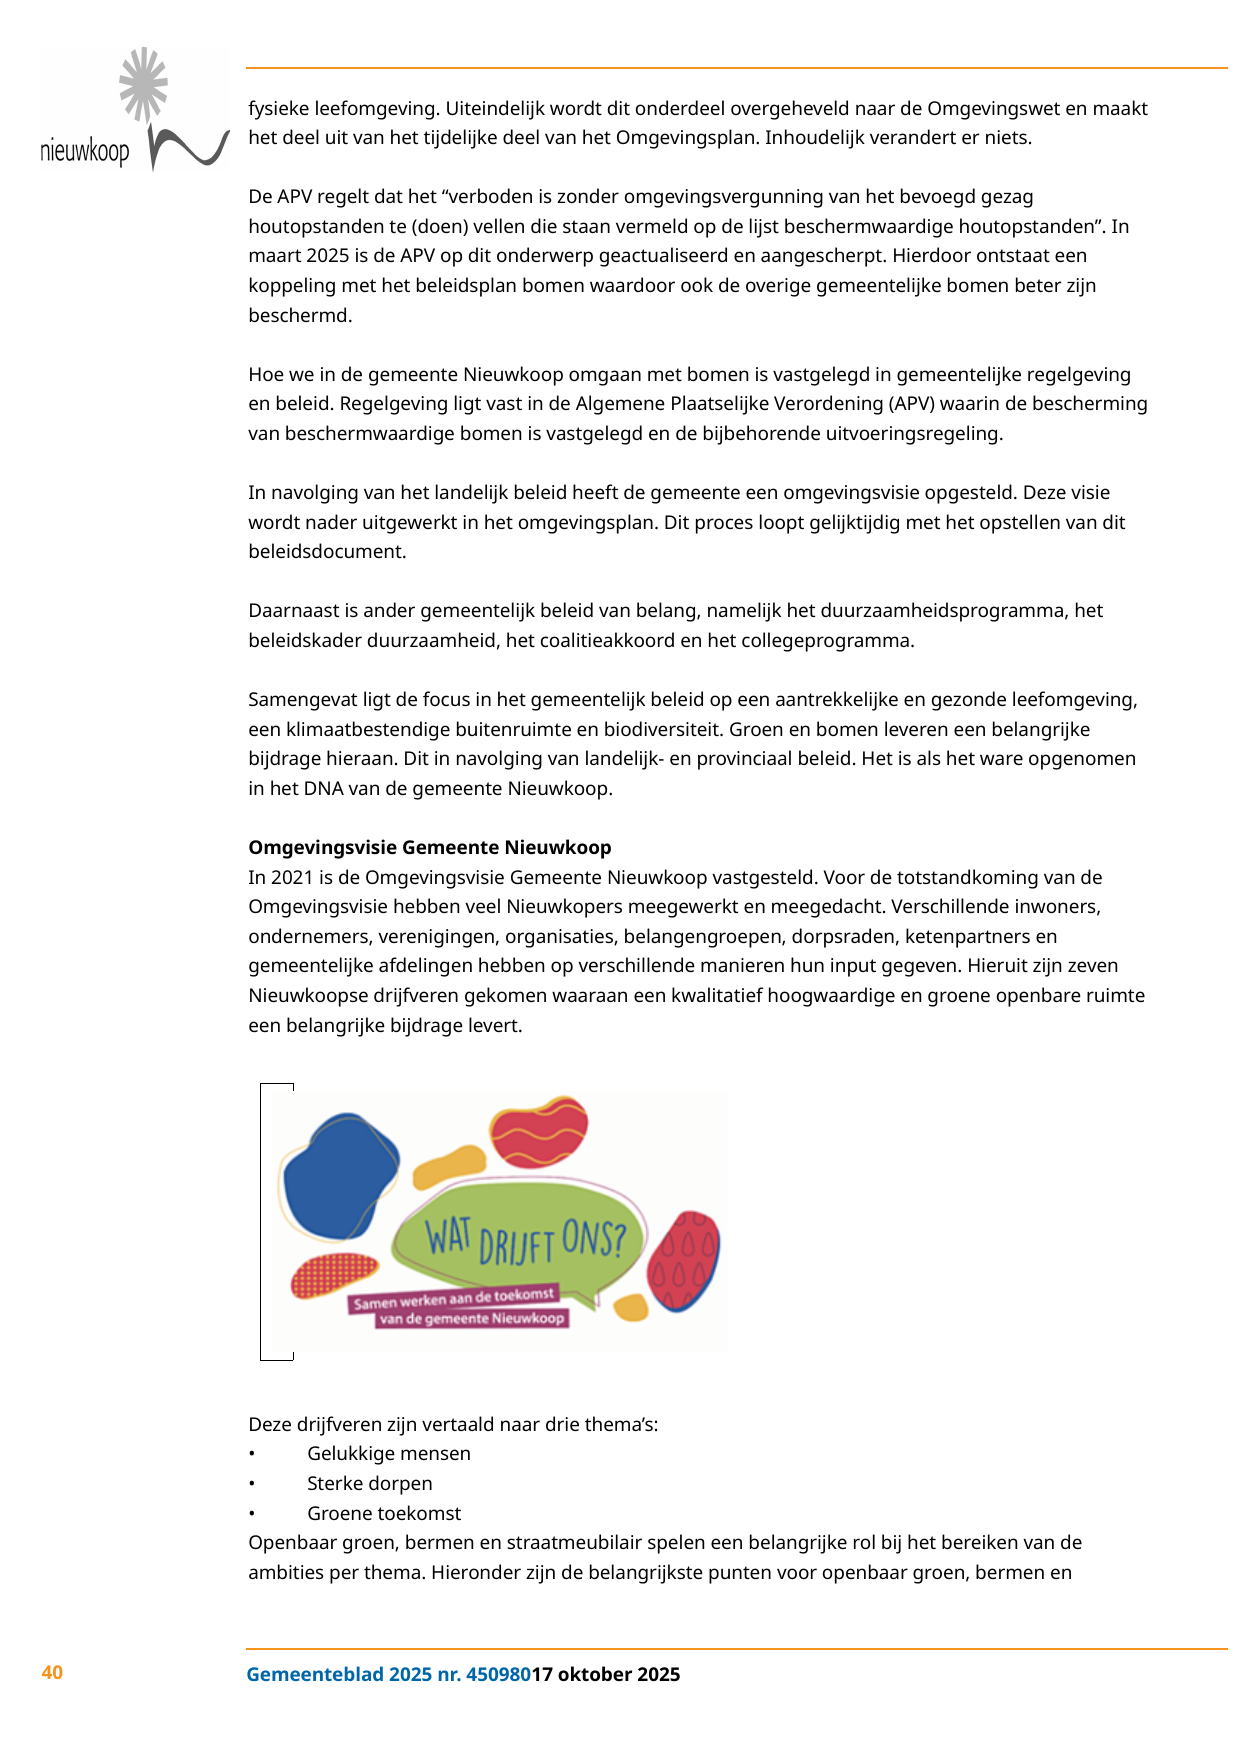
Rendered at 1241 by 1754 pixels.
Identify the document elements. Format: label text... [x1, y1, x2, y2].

text Omgevingsvisie Gemeente Nieuwkoop [248, 834, 1152, 860]
text In navolging van het landelijk beleid heeft de gemeente een omgevingsvisie opgesteld. Deze visie wordt nader uitgewerkt in het omgevingsplan. Dit proces loopt gelijktijdig met het opstellen van dit beleidsdocument. [248, 479, 1152, 564]
text Samengevat ligt de focus in het gemeentelijk beleid op een aantrekkelijke en gezonde leefomgeving, een klimaatbestendige buitenruimte en biodiversiteit. Groen en bomen leveren een belangrijke bijdrage hieraan. Dit in navolging van landelijk- en provinciaal beleid. Het is als het ware opgenomen in het DNA van de gemeente Nieuwkoop. [248, 686, 1152, 801]
list Sterke dorpen [248, 1470, 1152, 1496]
text De APV regelt dat het “verboden is zonder omgevingsvergunning van het bevoegd gezag houtopstanden te (doen) vellen die staan vermeld op de lijst beschermwaardige houtopstanden”. In maart 2025 is de APV op dit onderwerp geactualiseerd en aangescherpt. Hierdoor ontstaat een koppeling met het beleidsplan bomen waardoor ook de overige gemeentelijke bomen beter zijn beschermd. [248, 183, 1152, 328]
picture [41, 47, 231, 172]
list Gelukkige mensen [248, 1441, 1152, 1466]
text Openbaar groen, bermen en straatmeubilair spelen een belangrijke rol bij het bereiken van de ambities per thema. Hieronder zijn de belangrijkste punten voor openbaar groen, bermen en [248, 1529, 1152, 1585]
text Hoe we in de gemeente Nieuwkoop omgaan met bomen is vastgelegd in gemeentelijke regelgeving en beleid. Regelgeving ligt vast in de Algemene Plaatselijke Verordening (APV) waarin de bescherming van beschermwaardige bomen is vastgelegd en de bijbehorende uitvoeringsregeling. [248, 361, 1152, 446]
text Daarnaast is ander gemeentelijk beleid van belang, namelijk het duurzaamheidsprogramma, het beleidskader duurzaamheid, het coalitieakkoord en het collegeprogramma. [248, 598, 1152, 653]
text In 2021 is de Omgevingsvisie Gemeente Nieuwkoop vastgesteld. Voor de totstandkoming van de Omgevingsvisie hebben veel Nieuwkopers meegewerkt en meegedacht. Verschillende inwoners, ondernemers, verenigingen, organisaties, belangengroepen, dorpsraden, ketenpartners en gemeentelijke afdelingen hebben op verschillende manieren hun input gegeven. Hieruit zijn zeven Nieuwkoopse drijfveren gekomen waaraan een kwalitatief hoogwaardige en groene openbare ruimte een belangrijke bijdrage levert. [248, 864, 1152, 1038]
text Deze drijfveren zijn vertaald naar drie thema’s: [248, 1411, 1152, 1437]
picture [268, 1091, 742, 1352]
text fysieke leefomgeving. Uiteindelijk wordt dit onderdeel overgeheveld naar de Omgevingswet en maakt het deel uit van het tijdelijke deel van het Omgevingsplan. Inhoudelijk verandert er niets. [248, 95, 1152, 150]
list Groene toekomst [248, 1500, 1152, 1526]
